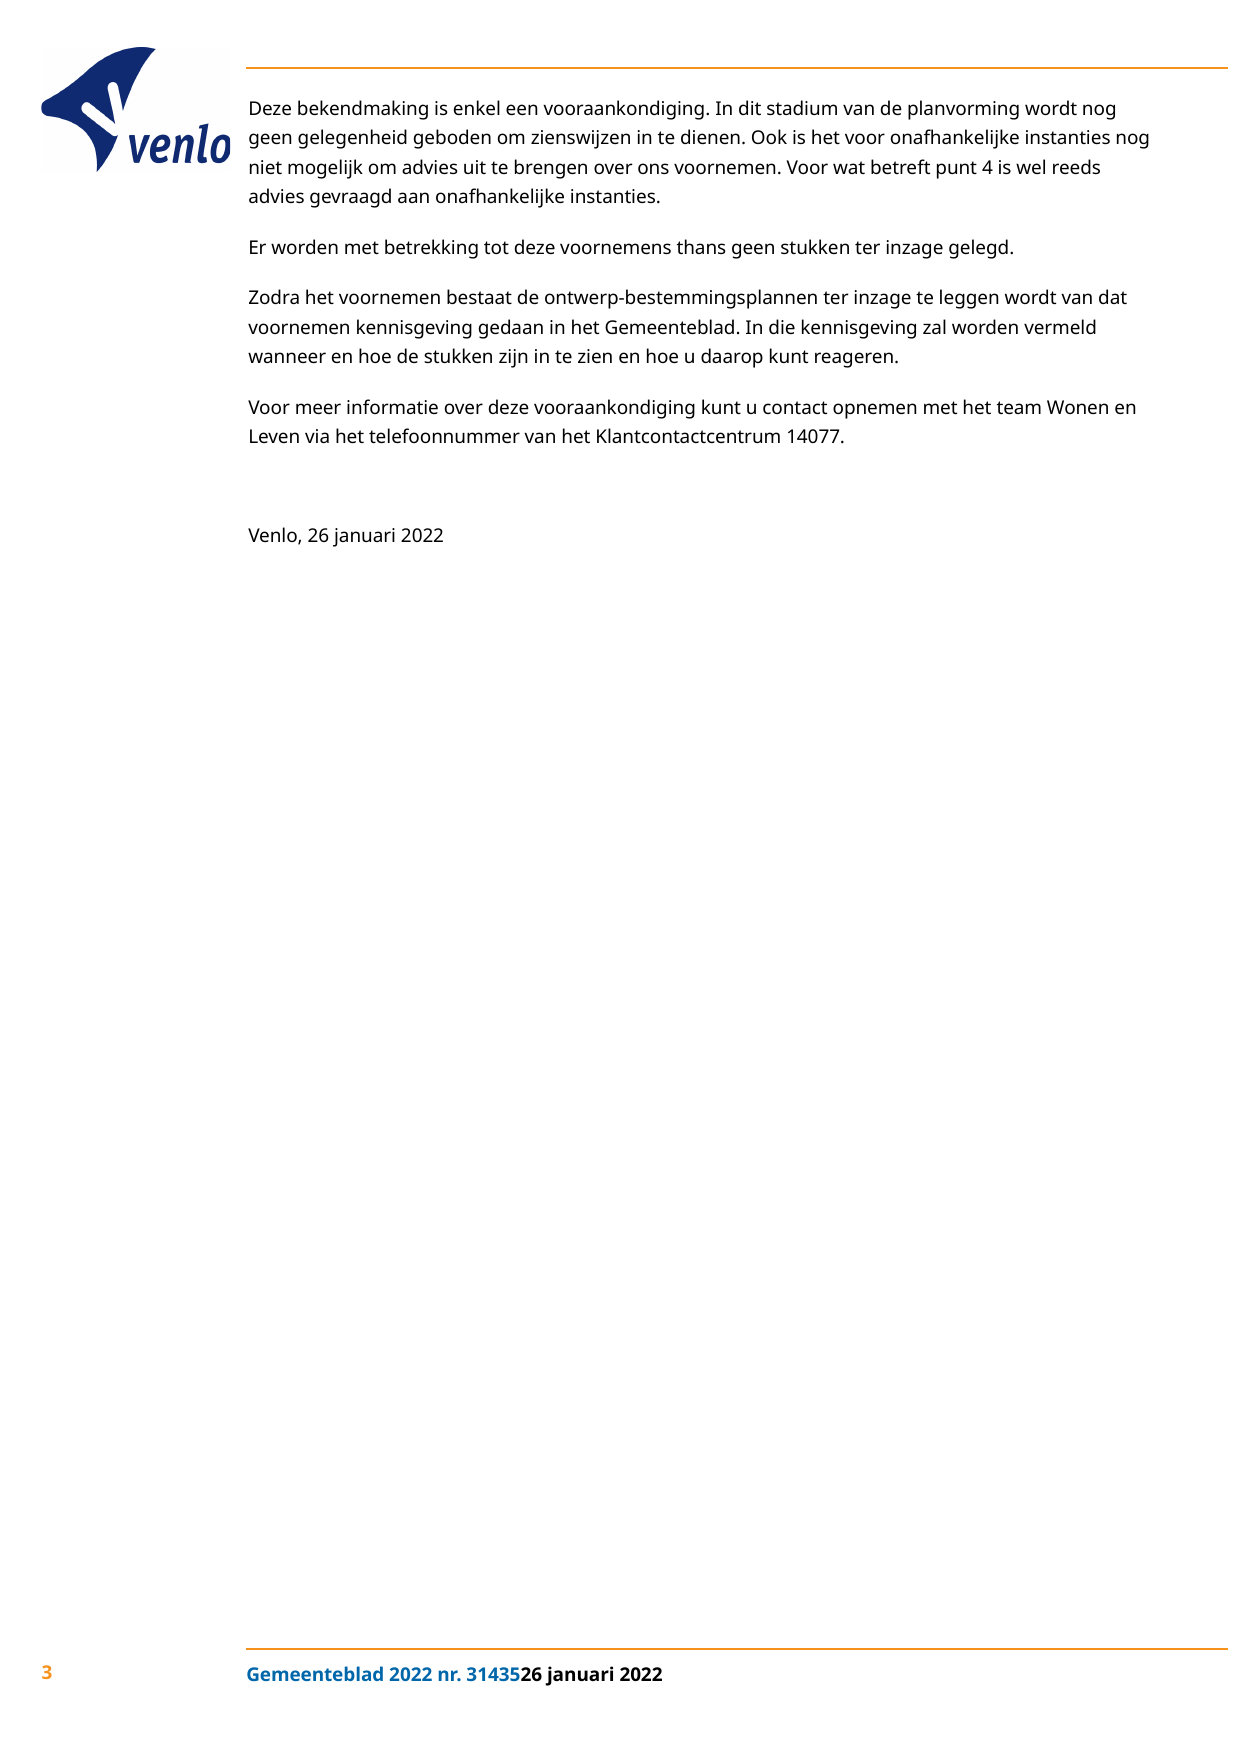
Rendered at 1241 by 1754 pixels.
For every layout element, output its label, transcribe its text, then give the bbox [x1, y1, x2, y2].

picture [41, 47, 231, 172]
text Zodra het voornemen bestaat de ontwerp-bestemmingsplannen ter inzage te leggen wordt van dat voornemen kennisgeving gedaan in het Gemeenteblad. In die kennisgeving zal worden vermeld wanneer en hoe de stukken zijn in te zien en hoe u daarop kunt reageren. [248, 284, 1152, 369]
text Er worden met betrekking tot deze voornemens thans geen stukken ter inzage gelegd. [248, 234, 1152, 260]
text Deze bekendmaking is enkel een vooraankondiging. In dit stadium van de planvorming wordt nog geen gelegenheid geboden om zienswijzen in te dienen. Ook is het voor onafhankelijke instanties nog niet mogelijk om advies uit te brengen over ons voornemen. Voor wat betreft punt 4 is wel reeds advies gevraagd aan onafhankelijke instanties. [248, 95, 1152, 209]
text Voor meer informatie over deze vooraankondiging kunt u contact opnemen met het team Wonen en Leven via het telefoonnummer van het Klantcontactcentrum 14077. [248, 394, 1152, 449]
text Venlo, 26 januari 2022 [248, 522, 1152, 547]
